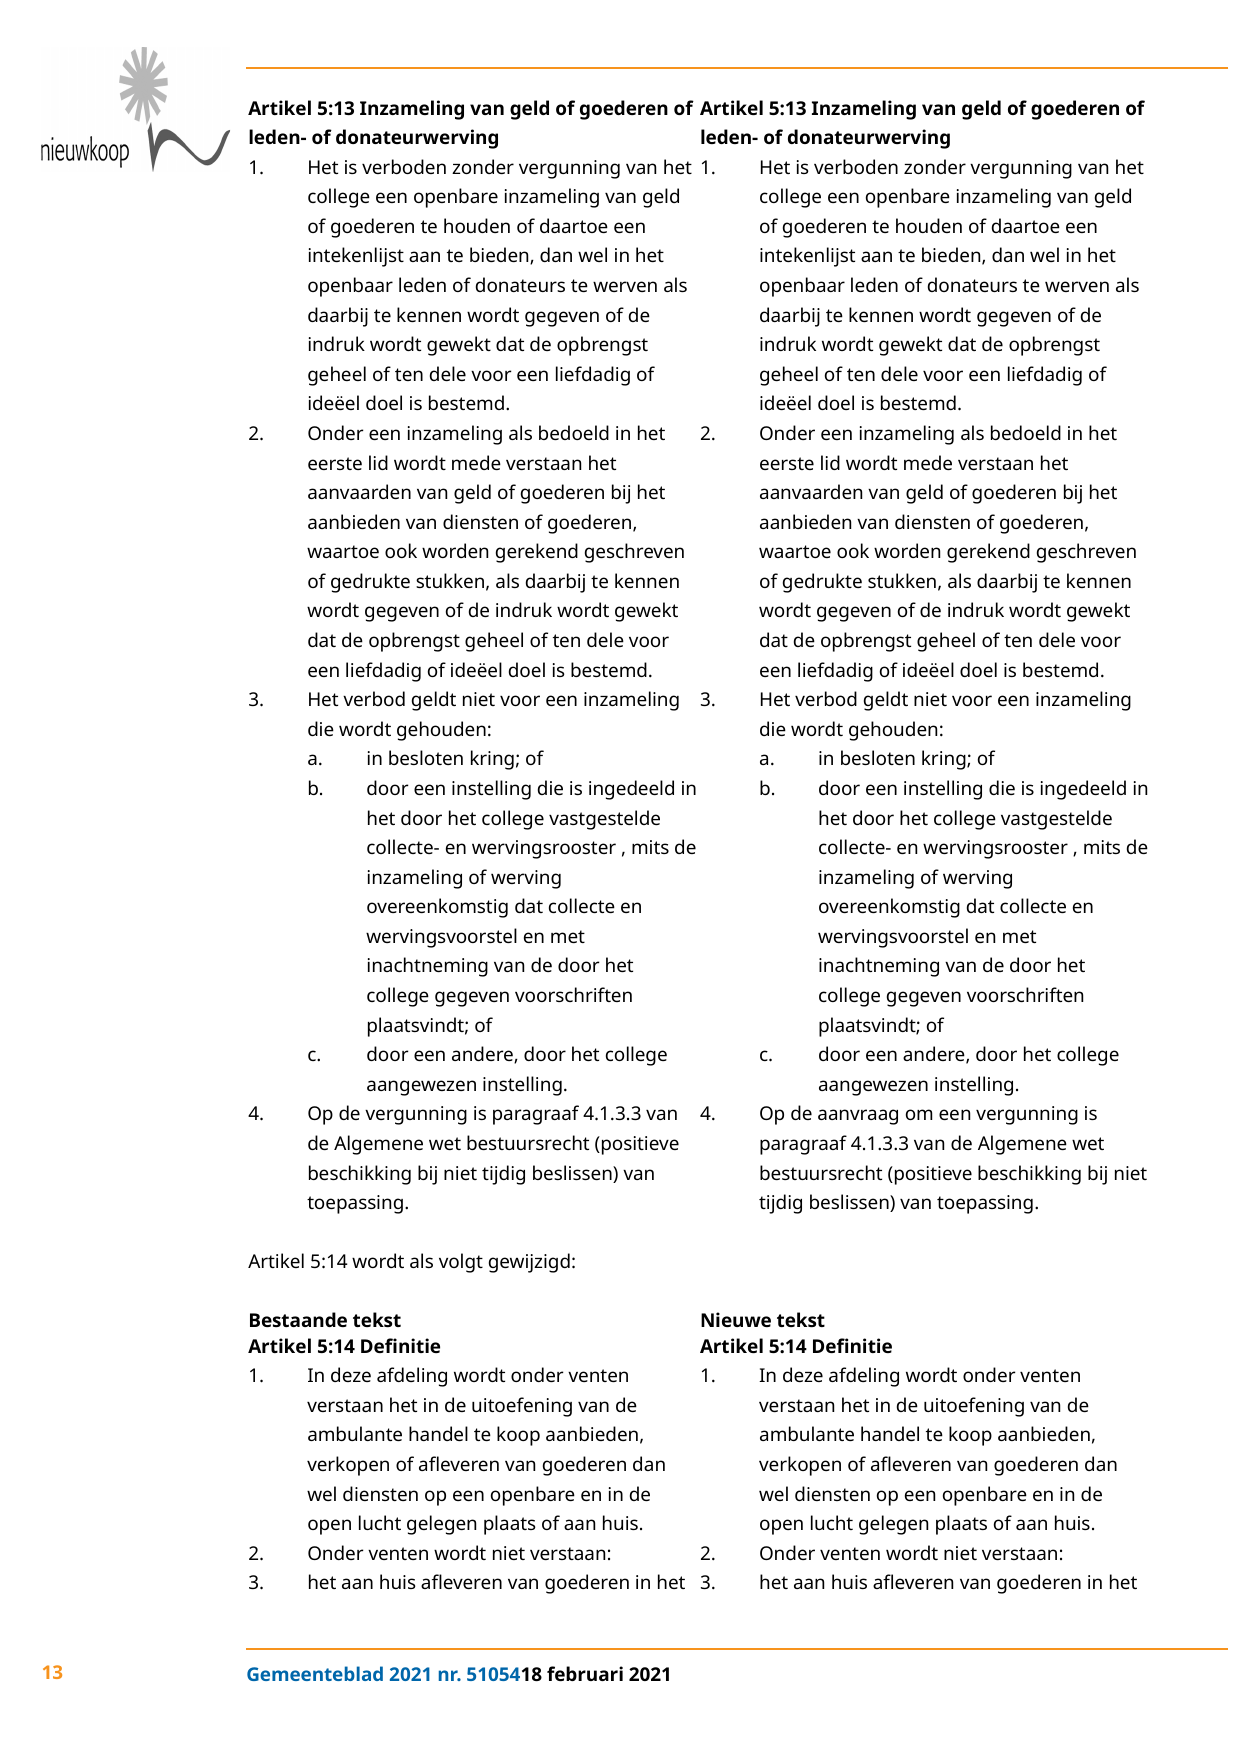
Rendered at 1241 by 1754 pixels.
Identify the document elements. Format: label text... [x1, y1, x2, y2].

table_cell Artikel 5:13 Inzameling van geld of goederen of leden- of donateurwerving Het is verboden zonder vergunning van het college een openbare inzameling van geld of goederen te houden of daartoe een intekenlijst aan te bieden, dan wel in het openbaar leden of donateurs te werven als daarbij te kennen wordt gegeven of de indruk wordt gewekt dat de opbrengst geheel of ten dele voor een liefdadig of ideëel doel is bestemd. Onder een inzameling als bedoeld in het eerste lid wordt mede verstaan het aanvaarden van geld of goederen bij het aanbieden van diensten of goederen, waartoe ook worden gerekend geschreven of gedrukte stukken, als daarbij te kennen wordt gegeven of de indruk wordt gewekt dat de opbrengst geheel of ten dele voor een liefdadig of ideëel doel is bestemd. Het verbod geldt niet voor een inzameling die wordt gehouden: in besloten kring; of door een instelling die is ingedeeld in het door het college vastgestelde collecte- en wervingsrooster , mits de inzameling of werving overeenkomstig dat collecte en wervingsvoorstel en met inachtneming van de door het college gegeven voorschriften plaatsvindt; of door een andere, door het college aangewezen instelling. Op de aanvraag om een vergunning is paragraaf 4.1.3.3 van de Algemene wet bestuursrecht (positieve beschikking bij niet tijdig beslissen) van toepassing. [700, 95, 1152, 1215]
table_header Bestaande tekst [248, 1307, 700, 1333]
table_header Nieuwe tekst [700, 1307, 1152, 1333]
text Artikel 5:14 wordt als volgt gewijzigd: [248, 1248, 1152, 1274]
table_cell Artikel 5:14 Definitie In deze afdeling wordt onder venten verstaan het in de uitoefening van de ambulante handel te koop aanbieden, verkopen of afleveren van goederen dan wel diensten op een openbare en in de open lucht gelegen plaats of aan huis. Onder venten wordt niet verstaan: het aan huis afleveren van goederen in het [700, 1333, 1152, 1595]
table_cell Artikel 5:14 Definitie In deze afdeling wordt onder venten verstaan het in de uitoefening van de ambulante handel te koop aanbieden, verkopen of afleveren van goederen dan wel diensten op een openbare en in de open lucht gelegen plaats of aan huis. Onder venten wordt niet verstaan: het aan huis afleveren van goederen in het [248, 1333, 700, 1595]
picture [41, 47, 231, 172]
table_cell Artikel 5:13 Inzameling van geld of goederen of leden- of donateurwerving Het is verboden zonder vergunning van het college een openbare inzameling van geld of goederen te houden of daartoe een intekenlijst aan te bieden, dan wel in het openbaar leden of donateurs te werven als daarbij te kennen wordt gegeven of de indruk wordt gewekt dat de opbrengst geheel of ten dele voor een liefdadig of ideëel doel is bestemd. Onder een inzameling als bedoeld in het eerste lid wordt mede verstaan het aanvaarden van geld of goederen bij het aanbieden van diensten of goederen, waartoe ook worden gerekend geschreven of gedrukte stukken, als daarbij te kennen wordt gegeven of de indruk wordt gewekt dat de opbrengst geheel of ten dele voor een liefdadig of ideëel doel is bestemd. Het verbod geldt niet voor een inzameling die wordt gehouden: in besloten kring; of door een instelling die is ingedeeld in het door het college vastgestelde collecte- en wervingsrooster , mits de inzameling of werving overeenkomstig dat collecte en wervingsvoorstel en met inachtneming van de door het college gegeven voorschriften plaatsvindt; of door een andere, door het college aangewezen instelling. Op de vergunning is paragraaf 4.1.3.3 van de Algemene wet bestuursrecht (positieve beschikking bij niet tijdig beslissen) van toepassing. [248, 95, 700, 1215]
